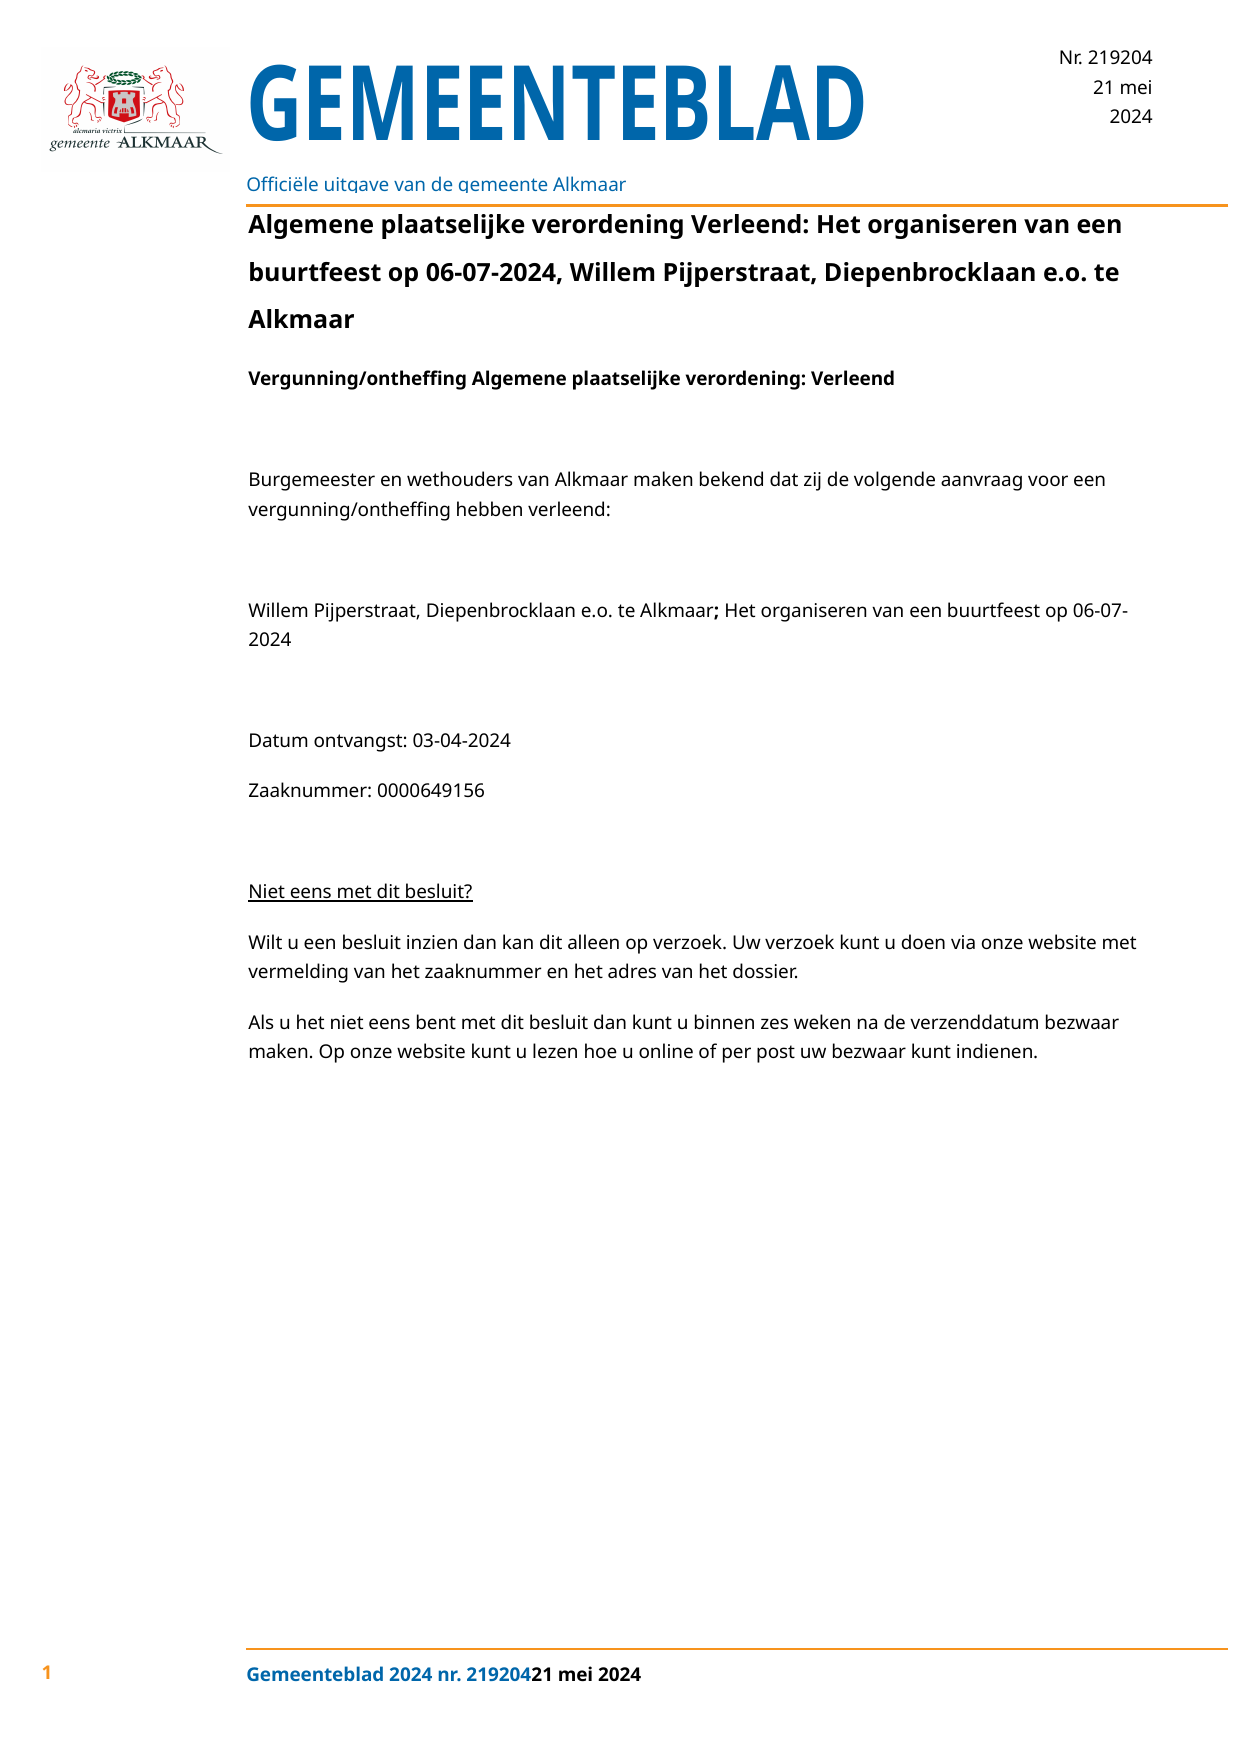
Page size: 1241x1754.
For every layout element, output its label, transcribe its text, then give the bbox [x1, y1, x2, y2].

text Datum ontvangst: 03-04-2024 [248, 727, 1152, 753]
text Willem Pijperstraat, Diepenbrocklaan e.o. te Alkmaar; Het organiseren van een buurtfeest op 06-07-2024 [248, 597, 1152, 652]
text Zaaknummer: 0000649156 [248, 778, 1152, 803]
text Algemene plaatselijke verordening Verleend: Het organiseren van een buurtfeest op 06-07-2024, Willem Pijperstraat, Diepenbrocklaan e.o. te Alkmaar [248, 207, 1152, 336]
text Vergunning/ontheffing Algemene plaatselijke verordening: Verleend [248, 366, 1152, 391]
text Als u het niet eens bent met dit besluit dan kunt u binnen zes weken na de verzenddatum bezwaar maken. Op onze website kunt u lezen hoe u online of per post uw bezwaar kunt indienen. [248, 1009, 1152, 1064]
text Wilt u een besluit inzien dan kan dit alleen op verzoek. Uw verzoek kunt u doen via onze website met vermelding van het zaaknummer en het adres van het dossier. [248, 929, 1152, 984]
text Burgemeester en wethouders van Alkmaar maken bekend dat zij de volgende aanvraag voor een vergunning/ontheffing hebben verleend: [248, 466, 1152, 522]
text Niet eens met dit besluit? [248, 878, 1152, 904]
picture [41, 47, 231, 172]
